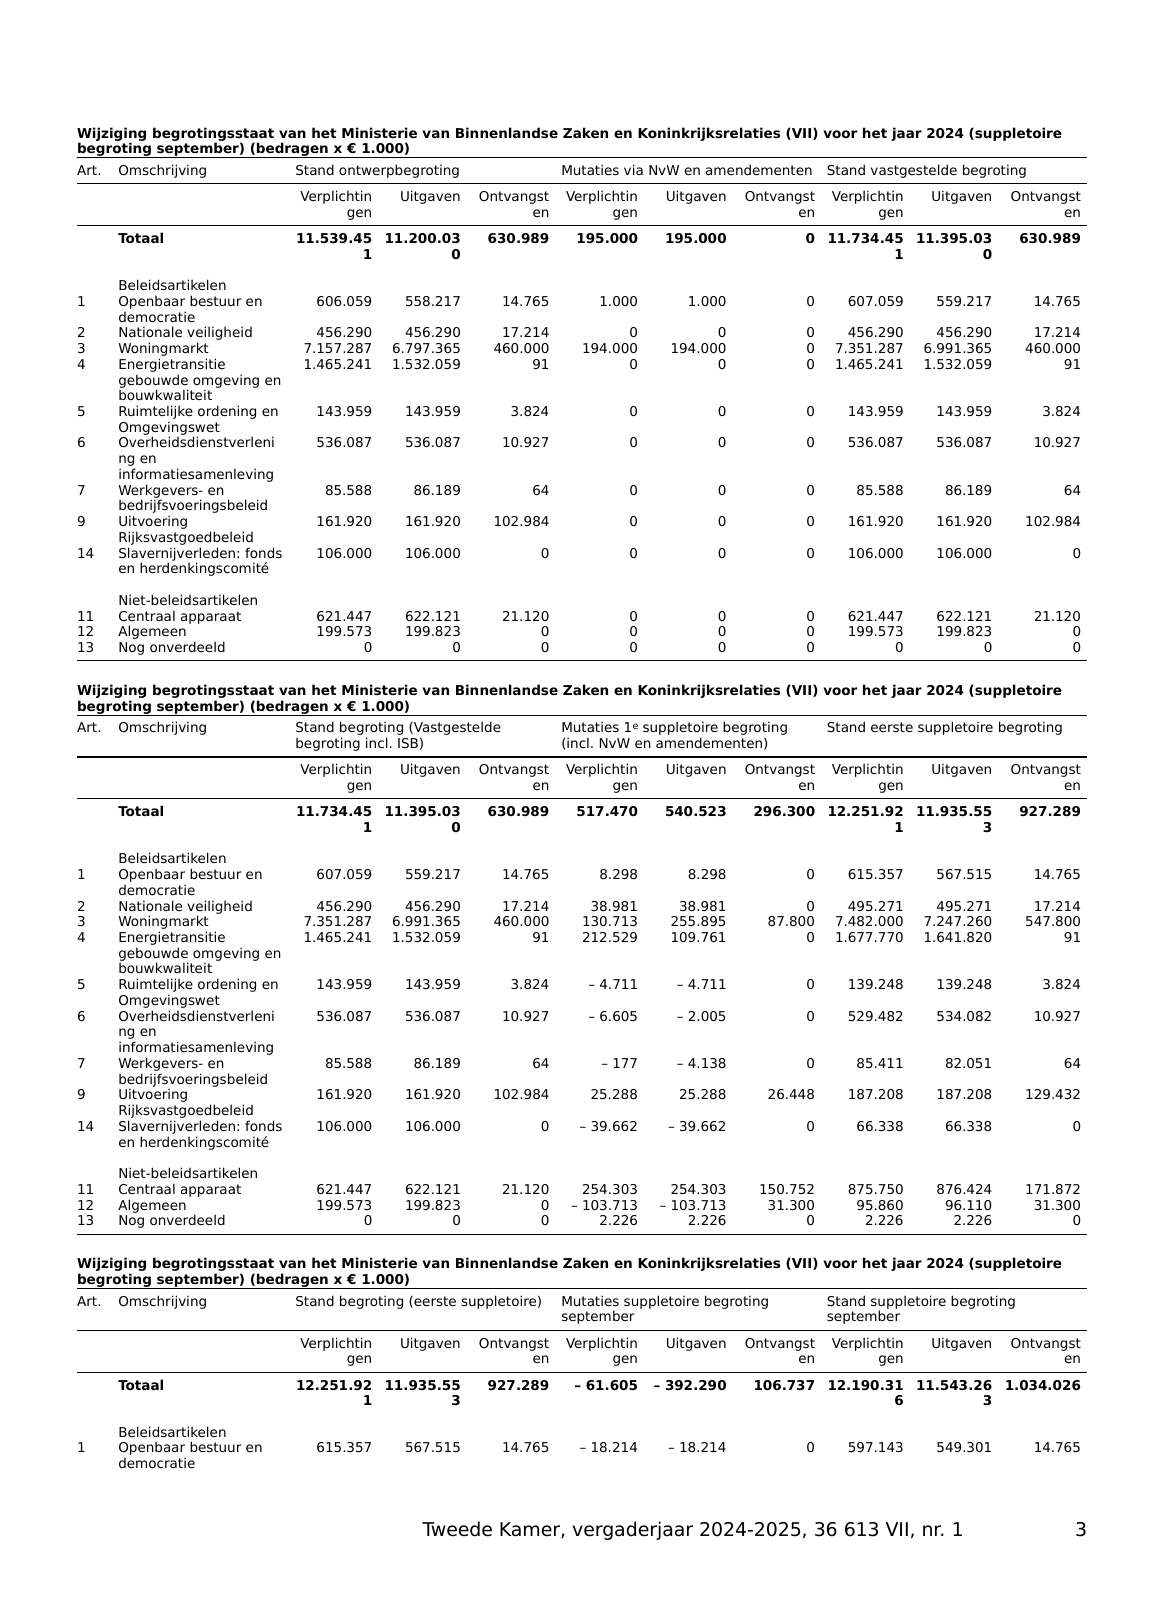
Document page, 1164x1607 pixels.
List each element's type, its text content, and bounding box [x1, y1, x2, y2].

table_cell 11.734.451 [821, 226, 909, 262]
table_cell 199.823 [909, 624, 998, 640]
table_cell [909, 262, 998, 278]
table_cell – 18.214 [555, 1440, 644, 1472]
table_cell Verplichtingen [289, 1331, 378, 1372]
table_cell 12 [77, 624, 112, 640]
table_cell [466, 577, 555, 593]
table_cell [555, 577, 644, 593]
table_cell [112, 758, 289, 798]
table_cell 615.357 [821, 867, 909, 898]
table_cell Werkgevers- en bedrijfsvoeringsbeleid [112, 1056, 289, 1087]
table_cell 927.289 [466, 1373, 555, 1409]
table_cell – 6.605 [555, 1009, 644, 1056]
table_cell 456.290 [378, 325, 466, 341]
table_cell 0 [466, 624, 555, 640]
table_cell 534.082 [909, 1009, 998, 1056]
table_cell 0 [732, 1440, 821, 1472]
table_cell [77, 851, 112, 867]
table_cell Stand suppletoire begroting september [821, 1289, 1087, 1330]
table_cell 86.189 [378, 483, 466, 514]
table_cell [909, 1166, 998, 1182]
table_cell [821, 836, 909, 851]
table_cell 0 [378, 640, 466, 660]
table_cell [732, 836, 821, 851]
table_cell [998, 1166, 1087, 1182]
table_cell 0 [998, 624, 1087, 640]
table_cell 1 [77, 867, 112, 898]
table_cell 0 [732, 867, 821, 898]
table_cell 14.765 [998, 294, 1087, 325]
table_cell 14.765 [466, 294, 555, 325]
table_cell 559.217 [378, 867, 466, 898]
table_cell 7.247.260 [909, 914, 998, 930]
table_cell 547.800 [998, 914, 1087, 930]
table_cell 106.000 [909, 545, 998, 577]
table_cell Stand ontwerpbegroting [289, 158, 555, 183]
table_cell 0 [466, 1213, 555, 1233]
table_cell [289, 836, 378, 851]
table_cell 12.251.921 [821, 799, 909, 836]
table_cell 1.532.059 [378, 357, 466, 404]
table_cell 11.935.553 [378, 1373, 466, 1409]
table_cell Ruimtelijke ordening en Omgevingswet [112, 404, 289, 435]
table_cell Verplichtingen [821, 758, 909, 798]
table_cell 187.208 [821, 1087, 909, 1119]
table_cell 102.984 [998, 514, 1087, 545]
table_cell [77, 1425, 112, 1440]
table_cell 460.000 [998, 341, 1087, 357]
table_cell [555, 278, 644, 294]
table_cell 91 [998, 930, 1087, 977]
table_cell – 392.290 [644, 1373, 732, 1409]
table_cell – 18.214 [644, 1440, 732, 1472]
table_cell 11.539.451 [289, 226, 378, 262]
table_cell [77, 1373, 112, 1409]
table_cell Beleidsartikelen [112, 278, 289, 294]
table_cell 21.120 [998, 608, 1087, 624]
table_cell 254.303 [644, 1182, 732, 1197]
table_cell 187.208 [909, 1087, 998, 1119]
table_cell 6 [77, 1009, 112, 1056]
table_cell [77, 758, 112, 798]
table_cell 130.713 [555, 914, 644, 930]
table_cell [378, 851, 466, 867]
table_cell [77, 226, 112, 262]
table_cell [378, 278, 466, 294]
table_cell 143.959 [378, 404, 466, 435]
table_cell [732, 278, 821, 294]
table_cell Algemeen [112, 624, 289, 640]
table_cell [466, 593, 555, 608]
table_cell – 177 [555, 1056, 644, 1087]
table_cell 13 [77, 1213, 112, 1233]
table_cell 0 [732, 640, 821, 660]
table_cell 0 [555, 608, 644, 624]
table_cell 630.989 [466, 226, 555, 262]
table_cell 143.959 [289, 404, 378, 435]
table_cell 199.823 [378, 624, 466, 640]
table_cell 102.984 [466, 1087, 555, 1119]
table_cell – 4.138 [644, 1056, 732, 1087]
table_cell 0 [732, 341, 821, 357]
table_cell 0 [821, 640, 909, 660]
table_cell [378, 593, 466, 608]
table_cell Mutaties via NvW en amendementen [555, 158, 821, 183]
table_header Wijziging begrotingsstaat van het Ministerie van Binnenlandse Zaken en Koninkrijksrelaties (VII) voor het jaar 2024 (suppletoire begroting september) (bedragen x € 1.000) [77, 126, 1087, 157]
table_cell Totaal [112, 799, 289, 836]
table_cell 7.482.000 [821, 914, 909, 930]
table_cell [112, 1409, 289, 1424]
table_cell [644, 851, 732, 867]
table_cell Stand begroting (Vastgestelde begroting incl. ISB) [289, 716, 555, 756]
table_cell [77, 278, 112, 294]
table_cell Stand begroting (eerste suppletoire) [289, 1289, 555, 1330]
table_cell Verplichtingen [821, 184, 909, 225]
table_cell Woningmarkt [112, 914, 289, 930]
table_cell 0 [555, 435, 644, 482]
table_cell 6.797.365 [378, 341, 466, 357]
table_cell 11.935.553 [909, 799, 998, 836]
table_cell Omschrijving [112, 716, 289, 756]
table_cell 9 [77, 514, 112, 545]
table_cell 622.121 [378, 608, 466, 624]
table_cell [77, 799, 112, 836]
table_cell 558.217 [378, 294, 466, 325]
table_cell [112, 184, 289, 225]
table_cell [644, 593, 732, 608]
table_cell 621.447 [821, 608, 909, 624]
table_cell Werkgevers- en bedrijfsvoeringsbeleid [112, 483, 289, 514]
table_cell [732, 1425, 821, 1440]
table_cell 0 [555, 545, 644, 577]
table_cell 66.338 [909, 1119, 998, 1150]
table_cell 0 [732, 1056, 821, 1087]
table_cell – 2.005 [644, 1009, 732, 1056]
table_cell [77, 1331, 112, 1372]
table_cell 171.872 [998, 1182, 1087, 1197]
table_cell 0 [644, 325, 732, 341]
table_cell 0 [732, 930, 821, 977]
table_cell Verplichtingen [555, 758, 644, 798]
table_cell [378, 836, 466, 851]
table_cell [821, 262, 909, 278]
table_cell 11.543.263 [909, 1373, 998, 1409]
table_cell 0 [644, 435, 732, 482]
table_cell Uitvoering Rijksvastgoedbeleid [112, 514, 289, 545]
table_cell [289, 577, 378, 593]
table_cell 143.959 [909, 404, 998, 435]
table_cell [466, 851, 555, 867]
table_cell 1.677.770 [821, 930, 909, 977]
table_cell 536.087 [378, 435, 466, 482]
table_cell 14.765 [998, 1440, 1087, 1472]
table_cell 2.226 [909, 1213, 998, 1233]
table_cell 14.765 [466, 867, 555, 898]
table_cell 0 [289, 640, 378, 660]
table_cell Beleidsartikelen [112, 851, 289, 867]
table_cell 21.120 [466, 608, 555, 624]
table_cell – 39.662 [555, 1119, 644, 1150]
table_cell 0 [909, 640, 998, 660]
table_cell [821, 278, 909, 294]
table_cell 597.143 [821, 1440, 909, 1472]
table_cell [77, 184, 112, 225]
table_cell 0 [466, 640, 555, 660]
table_cell 1.465.241 [289, 357, 378, 404]
table_cell Verplichtingen [821, 1331, 909, 1372]
table_cell 0 [555, 624, 644, 640]
table_cell 1 [77, 1440, 112, 1472]
table_cell 0 [644, 640, 732, 660]
table_cell 102.984 [466, 514, 555, 545]
table_cell [466, 262, 555, 278]
table_cell Uitgaven [644, 184, 732, 225]
table_cell [77, 836, 112, 851]
table_cell 0 [732, 624, 821, 640]
table_cell [732, 1166, 821, 1182]
table_cell [555, 1409, 644, 1424]
table_cell Totaal [112, 226, 289, 262]
table_cell 11.200.030 [378, 226, 466, 262]
table_cell Ontvangsten [732, 184, 821, 225]
table_cell Openbaar bestuur en democratie [112, 1440, 289, 1472]
table_cell 927.289 [998, 799, 1087, 836]
table_cell 1 [77, 294, 112, 325]
table_cell 161.920 [378, 514, 466, 545]
table_cell 2.226 [644, 1213, 732, 1233]
table_cell 622.121 [378, 1182, 466, 1197]
table_cell 199.573 [289, 624, 378, 640]
table_cell 1.034.026 [998, 1373, 1087, 1409]
table_cell 0 [732, 514, 821, 545]
table_cell [909, 1150, 998, 1166]
table_cell Uitgaven [909, 1331, 998, 1372]
table_cell [909, 1409, 998, 1424]
table_cell Art. [77, 1289, 112, 1330]
table_cell Uitgaven [378, 184, 466, 225]
table_cell 456.290 [289, 899, 378, 914]
table_cell [466, 1166, 555, 1182]
table_cell 1.465.241 [821, 357, 909, 404]
table_cell 17.214 [998, 325, 1087, 341]
table_cell [732, 593, 821, 608]
table_cell 7.351.287 [821, 341, 909, 357]
table_cell 11.734.451 [289, 799, 378, 836]
table_cell 460.000 [466, 341, 555, 357]
table_cell 0 [466, 1197, 555, 1213]
table_cell Art. [77, 716, 112, 756]
table_cell 567.515 [378, 1440, 466, 1472]
table_cell 0 [555, 514, 644, 545]
table_cell [732, 1150, 821, 1166]
table_cell 17.214 [998, 899, 1087, 914]
table_cell 91 [466, 357, 555, 404]
table_cell 0 [644, 357, 732, 404]
table_cell [821, 1166, 909, 1182]
table_cell [77, 1409, 112, 1424]
table_cell 66.338 [821, 1119, 909, 1150]
table_cell 85.588 [289, 1056, 378, 1087]
table_cell Nog onverdeeld [112, 640, 289, 660]
table_cell 0 [555, 357, 644, 404]
table_cell [821, 1150, 909, 1166]
table_cell 86.189 [909, 483, 998, 514]
table_cell Omschrijving [112, 158, 289, 183]
table_cell [466, 836, 555, 851]
table_cell 3.824 [998, 404, 1087, 435]
table_cell [555, 1150, 644, 1166]
table_cell Slavernijverleden: fonds en herdenkingscomité [112, 1119, 289, 1150]
table_cell 0 [732, 1119, 821, 1150]
table_cell 0 [555, 404, 644, 435]
table_cell 21.120 [466, 1182, 555, 1197]
table_cell [555, 262, 644, 278]
table_cell [644, 1409, 732, 1424]
table_cell 12 [77, 1197, 112, 1213]
table_cell [112, 1331, 289, 1372]
table_cell Niet-beleidsartikelen [112, 593, 289, 608]
table_cell 3 [77, 341, 112, 357]
table_header Wijziging begrotingsstaat van het Ministerie van Binnenlandse Zaken en Koninkrijksrelaties (VII) voor het jaar 2024 (suppletoire begroting september) (bedragen x € 1.000) [77, 1256, 1087, 1288]
table_cell Nationale veiligheid [112, 325, 289, 341]
table_cell 106.000 [378, 545, 466, 577]
table_cell 14.765 [466, 1440, 555, 1472]
table_cell 567.515 [909, 867, 998, 898]
table_cell Verplichtingen [555, 1331, 644, 1372]
table_cell 85.588 [289, 483, 378, 514]
table_cell 0 [644, 624, 732, 640]
table_cell 139.248 [821, 977, 909, 1008]
table_cell Totaal [112, 1373, 289, 1409]
table_cell 17.214 [466, 325, 555, 341]
table_cell [378, 577, 466, 593]
table_cell 199.573 [821, 624, 909, 640]
table_cell 199.823 [378, 1197, 466, 1213]
table_cell [289, 278, 378, 294]
table_cell 2.226 [555, 1213, 644, 1233]
table_cell 5 [77, 404, 112, 435]
table_cell 559.217 [909, 294, 998, 325]
table_cell Openbaar bestuur en democratie [112, 294, 289, 325]
table_cell 615.357 [289, 1440, 378, 1472]
table_cell 10.927 [998, 1009, 1087, 1056]
table_cell 194.000 [644, 341, 732, 357]
table_cell 8.298 [644, 867, 732, 898]
table_cell 11.395.030 [909, 226, 998, 262]
table_cell [77, 577, 112, 593]
table_cell 195.000 [555, 226, 644, 262]
table_cell 7.157.287 [289, 341, 378, 357]
table_cell 4 [77, 930, 112, 977]
table_cell 161.920 [909, 514, 998, 545]
table_cell 143.959 [821, 404, 909, 435]
table_cell – 4.711 [555, 977, 644, 1008]
table_cell [821, 577, 909, 593]
table_cell 161.920 [289, 1087, 378, 1119]
table_cell [378, 262, 466, 278]
table_cell Uitgaven [909, 184, 998, 225]
table_cell 38.981 [555, 899, 644, 914]
table_cell [732, 577, 821, 593]
table_cell 82.051 [909, 1056, 998, 1087]
table_cell 0 [998, 1119, 1087, 1150]
table_cell Ontvangsten [732, 1331, 821, 1372]
table_cell 3.824 [998, 977, 1087, 1008]
table_cell 195.000 [644, 226, 732, 262]
table_cell Ontvangsten [466, 184, 555, 225]
table_cell 5 [77, 977, 112, 1008]
table_cell 139.248 [909, 977, 998, 1008]
table_cell 143.959 [289, 977, 378, 1008]
table_cell 630.989 [998, 226, 1087, 262]
table_cell Overheidsdienstverlening en informatiesamenleving [112, 1009, 289, 1056]
table_cell 9 [77, 1087, 112, 1119]
table_cell 91 [466, 930, 555, 977]
table_cell [77, 593, 112, 608]
table_cell 0 [732, 1009, 821, 1056]
table_cell [821, 593, 909, 608]
table_cell 64 [466, 483, 555, 514]
table_cell 14 [77, 1119, 112, 1150]
table_cell Nationale veiligheid [112, 899, 289, 914]
table_cell 517.470 [555, 799, 644, 836]
table_cell – 39.662 [644, 1119, 732, 1150]
table_cell 0 [644, 545, 732, 577]
table_cell [466, 278, 555, 294]
table_cell 630.989 [466, 799, 555, 836]
table_cell Slavernijverleden: fonds en herdenkingscomité [112, 545, 289, 577]
table_cell [909, 278, 998, 294]
table_cell [112, 836, 289, 851]
table_cell 0 [644, 404, 732, 435]
table_cell [909, 851, 998, 867]
table_cell Stand eerste suppletoire begroting [821, 716, 1087, 756]
table_cell Ontvangsten [998, 184, 1087, 225]
table_cell 536.087 [289, 435, 378, 482]
table_cell Ontvangsten [998, 1331, 1087, 1372]
table_cell [555, 836, 644, 851]
table_cell 456.290 [378, 899, 466, 914]
table_cell 6.991.365 [378, 914, 466, 930]
table_cell 536.087 [289, 1009, 378, 1056]
table_cell 0 [732, 226, 821, 262]
table_cell [909, 593, 998, 608]
table_cell 10.927 [998, 435, 1087, 482]
table_cell Uitgaven [378, 758, 466, 798]
table_cell 109.761 [644, 930, 732, 977]
table_cell 161.920 [378, 1087, 466, 1119]
table_cell 0 [732, 1213, 821, 1233]
table_cell 0 [644, 483, 732, 514]
table_cell [644, 836, 732, 851]
table_cell [289, 1425, 378, 1440]
table_cell 495.271 [909, 899, 998, 914]
table_cell Ontvangsten [732, 758, 821, 798]
table_cell Mutaties suppletoire begroting september [555, 1289, 821, 1330]
table_cell 621.447 [289, 608, 378, 624]
table_cell [998, 1409, 1087, 1424]
table_cell 12.251.921 [289, 1373, 378, 1409]
table_cell [644, 278, 732, 294]
table_cell 64 [466, 1056, 555, 1087]
table_cell 106.000 [821, 545, 909, 577]
table_cell [821, 1425, 909, 1440]
table_cell 4 [77, 357, 112, 404]
table_cell [909, 836, 998, 851]
table_cell 536.087 [821, 435, 909, 482]
table_header Wijziging begrotingsstaat van het Ministerie van Binnenlandse Zaken en Koninkrijksrelaties (VII) voor het jaar 2024 (suppletoire begroting september) (bedragen x € 1.000) [77, 683, 1087, 714]
table_cell 7.351.287 [289, 914, 378, 930]
table_cell [112, 1150, 289, 1166]
table_cell 254.303 [555, 1182, 644, 1197]
table_cell Ontvangsten [466, 758, 555, 798]
table_cell 7 [77, 1056, 112, 1087]
table_cell [909, 1425, 998, 1440]
table_cell [378, 1425, 466, 1440]
table_cell Verplichtingen [555, 184, 644, 225]
table_cell [555, 851, 644, 867]
table_cell [466, 1150, 555, 1166]
table_cell 0 [289, 1213, 378, 1233]
table_cell 606.059 [289, 294, 378, 325]
table_cell 86.189 [378, 1056, 466, 1087]
table_cell 7 [77, 483, 112, 514]
table_cell Woningmarkt [112, 341, 289, 357]
table_cell 91 [998, 357, 1087, 404]
table_cell 456.290 [909, 325, 998, 341]
table_cell Ontvangsten [998, 758, 1087, 798]
table_cell 11 [77, 1182, 112, 1197]
table_cell 13 [77, 640, 112, 660]
table_cell 0 [998, 640, 1087, 660]
table_cell 87.800 [732, 914, 821, 930]
table_cell Art. [77, 158, 112, 183]
table_cell 255.895 [644, 914, 732, 930]
table_cell 3.824 [466, 404, 555, 435]
table_cell [466, 1425, 555, 1440]
table_cell 161.920 [821, 514, 909, 545]
table_cell [998, 851, 1087, 867]
table_cell 549.301 [909, 1440, 998, 1472]
table_cell 96.110 [909, 1197, 998, 1213]
table_cell 8.298 [555, 867, 644, 898]
table_cell 0 [644, 514, 732, 545]
table_cell [644, 1425, 732, 1440]
table_cell 622.121 [909, 608, 998, 624]
table_cell 11 [77, 608, 112, 624]
table_cell Uitgaven [644, 758, 732, 798]
table_cell Uitgaven [644, 1331, 732, 1372]
table_cell 26.448 [732, 1087, 821, 1119]
table_cell [998, 278, 1087, 294]
table_cell 106.000 [289, 1119, 378, 1150]
table_cell Energietransitie gebouwde omgeving en bouwkwaliteit [112, 930, 289, 977]
table_cell 0 [466, 545, 555, 577]
table_cell 11.395.030 [378, 799, 466, 836]
table_cell 25.288 [644, 1087, 732, 1119]
table_cell 64 [998, 1056, 1087, 1087]
table_cell Overheidsdienstverlening en informatiesamenleving [112, 435, 289, 482]
table_cell Nog onverdeeld [112, 1213, 289, 1233]
table_cell [378, 1409, 466, 1424]
table_cell 25.288 [555, 1087, 644, 1119]
table_cell [555, 1425, 644, 1440]
table_cell 6 [77, 435, 112, 482]
table_cell [732, 262, 821, 278]
table_cell [998, 1425, 1087, 1440]
table_cell Stand vastgestelde begroting [821, 158, 1087, 183]
table_cell Niet-beleidsartikelen [112, 1166, 289, 1182]
table_cell Centraal apparaat [112, 608, 289, 624]
table_cell 64 [998, 483, 1087, 514]
table_cell Mutaties 1e suppletoire begroting (incl. NvW en amendementen) [555, 716, 821, 756]
table_cell [289, 1150, 378, 1166]
table_cell 2.226 [821, 1213, 909, 1233]
table_cell 536.087 [909, 435, 998, 482]
table_cell 0 [732, 977, 821, 1008]
table_cell 607.059 [821, 294, 909, 325]
table_cell 607.059 [289, 867, 378, 898]
table_cell 0 [732, 325, 821, 341]
table_cell Omschrijving [112, 1289, 289, 1330]
table_cell [821, 1409, 909, 1424]
table_cell 0 [378, 1213, 466, 1233]
table_cell 0 [998, 545, 1087, 577]
table_cell 12.190.316 [821, 1373, 909, 1409]
table_cell – 103.713 [555, 1197, 644, 1213]
table_cell [732, 1409, 821, 1424]
table_cell 150.752 [732, 1182, 821, 1197]
table_cell [555, 1166, 644, 1182]
table_cell 1.532.059 [378, 930, 466, 977]
table_cell – 4.711 [644, 977, 732, 1008]
table_cell 17.214 [466, 899, 555, 914]
table_cell 14 [77, 545, 112, 577]
table_cell [644, 577, 732, 593]
table_cell [909, 577, 998, 593]
table_cell 106.000 [289, 545, 378, 577]
table_cell 540.523 [644, 799, 732, 836]
table_cell 3.824 [466, 977, 555, 1008]
table_cell [378, 1150, 466, 1166]
table_cell [289, 1166, 378, 1182]
table_cell 85.588 [821, 483, 909, 514]
table_cell [644, 1166, 732, 1182]
table_cell 1.000 [555, 294, 644, 325]
table_cell 85.411 [821, 1056, 909, 1087]
table_cell 6.991.365 [909, 341, 998, 357]
table_cell 495.271 [821, 899, 909, 914]
table_cell [77, 1150, 112, 1166]
table_cell 2 [77, 899, 112, 914]
table_cell 529.482 [821, 1009, 909, 1056]
table_cell [998, 1150, 1087, 1166]
table_cell Ruimtelijke ordening en Omgevingswet [112, 977, 289, 1008]
table_cell Algemeen [112, 1197, 289, 1213]
table_cell [112, 577, 289, 593]
table_cell [998, 593, 1087, 608]
table_cell 0 [732, 404, 821, 435]
table_cell 0 [466, 1119, 555, 1150]
table_cell [289, 262, 378, 278]
table_cell 161.920 [289, 514, 378, 545]
table_cell [289, 851, 378, 867]
table_cell 10.927 [466, 1009, 555, 1056]
table_cell 536.087 [378, 1009, 466, 1056]
table_cell 212.529 [555, 930, 644, 977]
table_cell Uitgaven [378, 1331, 466, 1372]
table_cell 194.000 [555, 341, 644, 357]
table_cell 0 [555, 325, 644, 341]
table_cell [289, 593, 378, 608]
table_cell [998, 577, 1087, 593]
table_cell 0 [732, 545, 821, 577]
table_cell 0 [732, 435, 821, 482]
table_cell 2 [77, 325, 112, 341]
table_cell Beleidsartikelen [112, 1425, 289, 1440]
table_cell Verplichtingen [289, 184, 378, 225]
table_cell Uitvoering Rijksvastgoedbeleid [112, 1087, 289, 1119]
table_cell 875.750 [821, 1182, 909, 1197]
table_cell [644, 1150, 732, 1166]
table_cell Ontvangsten [466, 1331, 555, 1372]
table_cell 876.424 [909, 1182, 998, 1197]
table_cell 296.300 [732, 799, 821, 836]
table_cell 95.860 [821, 1197, 909, 1213]
table_cell 456.290 [821, 325, 909, 341]
table_cell 0 [555, 640, 644, 660]
table_cell 1.465.241 [289, 930, 378, 977]
table_cell Energietransitie gebouwde omgeving en bouwkwaliteit [112, 357, 289, 404]
table_cell [77, 262, 112, 278]
table_cell Verplichtingen [289, 758, 378, 798]
table_cell [732, 851, 821, 867]
table_cell 31.300 [732, 1197, 821, 1213]
table_cell Centraal apparaat [112, 1182, 289, 1197]
table_cell 460.000 [466, 914, 555, 930]
table_cell 0 [555, 483, 644, 514]
table_cell 456.290 [289, 325, 378, 341]
table_cell 129.432 [998, 1087, 1087, 1119]
table_cell 621.447 [289, 1182, 378, 1197]
table_cell Openbaar bestuur en democratie [112, 867, 289, 898]
table_cell 38.981 [644, 899, 732, 914]
table_cell 199.573 [289, 1197, 378, 1213]
table_cell [555, 593, 644, 608]
table_cell [821, 851, 909, 867]
table_cell [466, 1409, 555, 1424]
table_cell [998, 836, 1087, 851]
table_cell 0 [644, 608, 732, 624]
table_cell 0 [732, 357, 821, 404]
table_cell 143.959 [378, 977, 466, 1008]
table_cell [289, 1409, 378, 1424]
table_cell 1.641.820 [909, 930, 998, 977]
table_cell 0 [732, 294, 821, 325]
table_cell [112, 262, 289, 278]
table_cell – 103.713 [644, 1197, 732, 1213]
table_cell Uitgaven [909, 758, 998, 798]
table_cell – 61.605 [555, 1373, 644, 1409]
table_cell 0 [998, 1213, 1087, 1233]
table_cell 106.737 [732, 1373, 821, 1409]
table_cell 0 [732, 899, 821, 914]
table_cell 14.765 [998, 867, 1087, 898]
table_cell [644, 262, 732, 278]
table_cell 10.927 [466, 435, 555, 482]
table_cell 1.000 [644, 294, 732, 325]
table_cell 106.000 [378, 1119, 466, 1150]
table_cell [77, 1166, 112, 1182]
table_cell 3 [77, 914, 112, 930]
table_cell 31.300 [998, 1197, 1087, 1213]
table_cell 0 [732, 483, 821, 514]
table_cell [378, 1166, 466, 1182]
table_cell 1.532.059 [909, 357, 998, 404]
table_cell 0 [732, 608, 821, 624]
table_cell [998, 262, 1087, 278]
